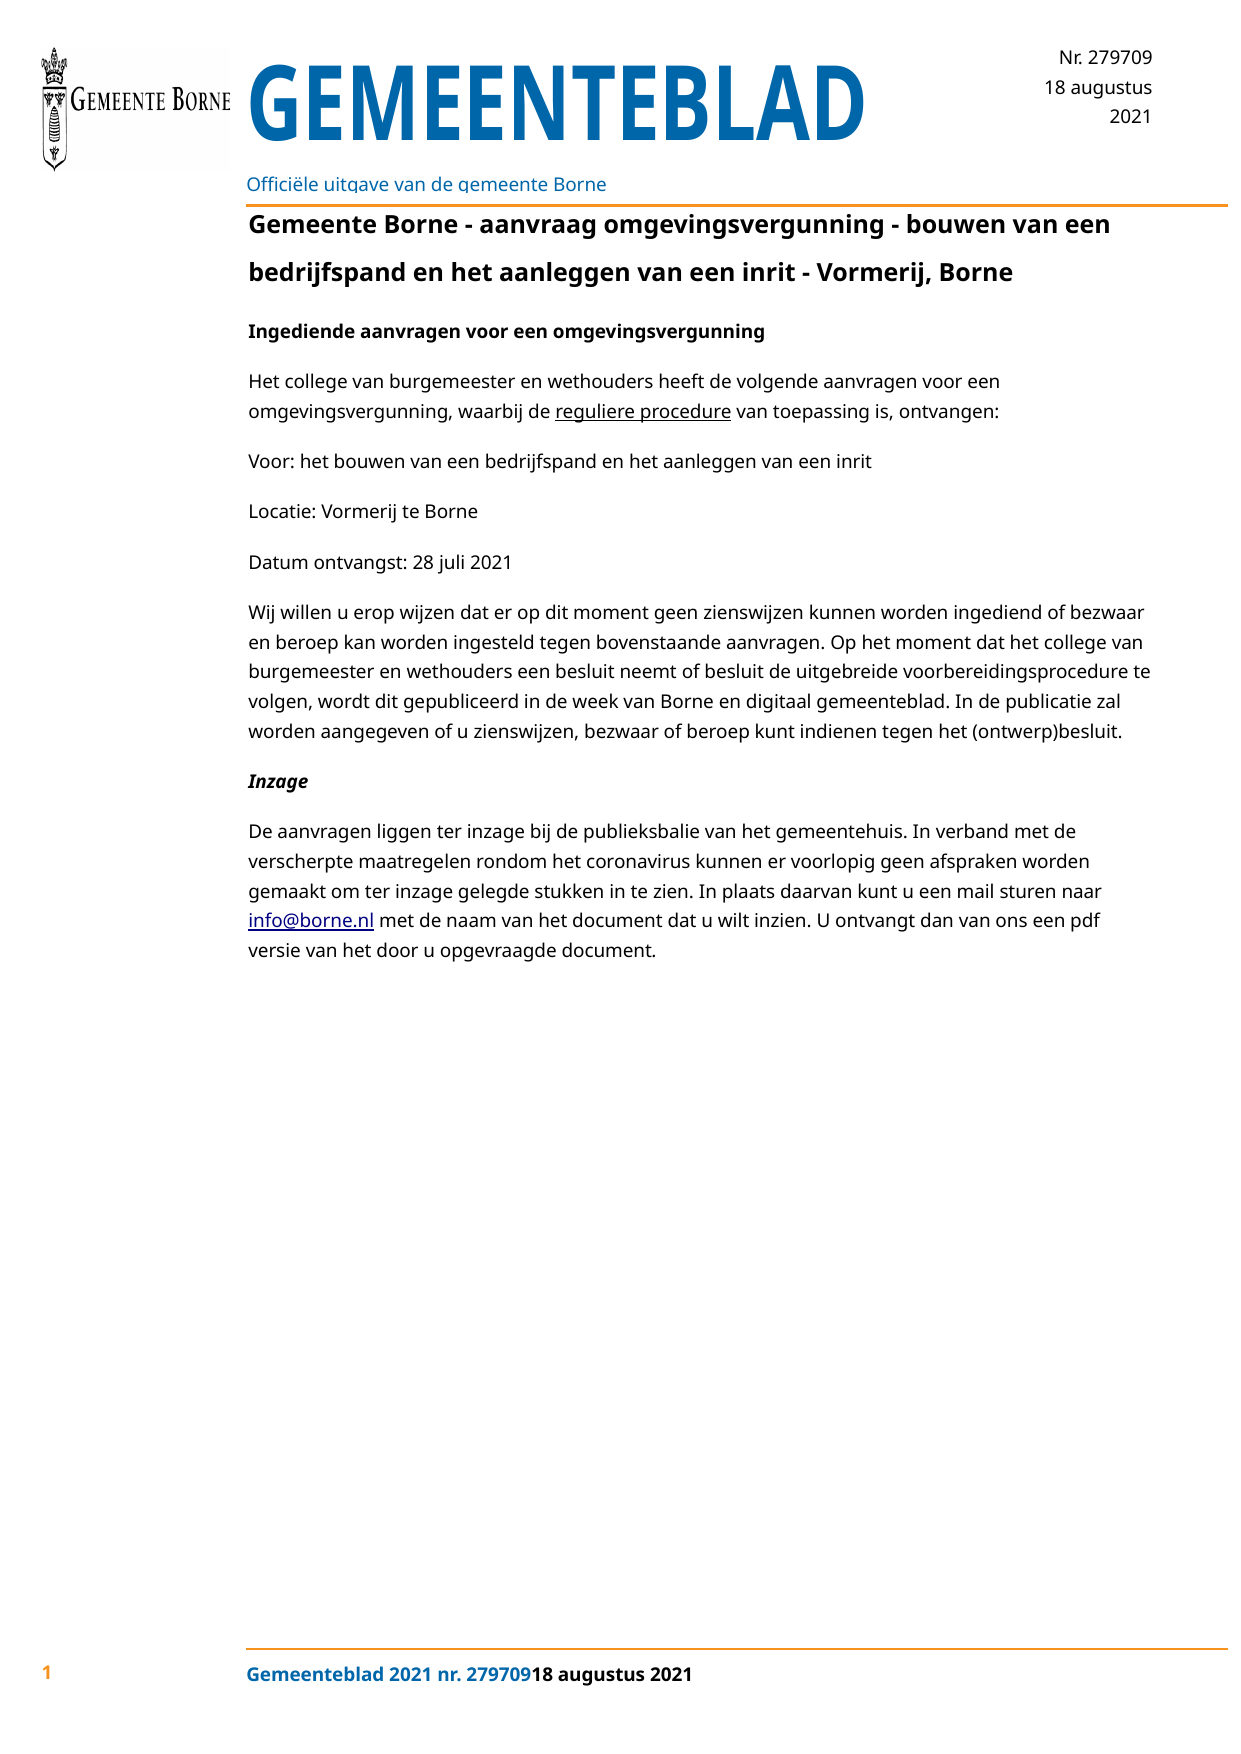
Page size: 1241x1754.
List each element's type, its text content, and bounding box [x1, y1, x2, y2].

text Ingediende aanvragen voor een omgevingsvergunning [248, 318, 1152, 344]
text Het college van burgemeester en wethouders heeft de volgende aanvragen voor een omgevingsvergunning, waarbij de reguliere procedure van toepassing is, ontvangen: [248, 368, 1152, 424]
text Inzage [248, 768, 1152, 794]
text Datum ontvangst: 28 juli 2021 [248, 549, 1152, 575]
picture [41, 47, 231, 172]
text De aanvragen liggen ter inzage bij de publieksbalie van het gemeentehuis. In verband met de verscherpte maatregelen rondom het coronavirus kunnen er voorlopig geen afspraken worden gemaakt om ter inzage gelegde stukken in te zien. In plaats daarvan kunt u een mail sturen naar info@borne.nl met de naam van het document dat u wilt inzien. U ontvangt dan van ons een pdf versie van het door u opgevraagde document. [248, 819, 1152, 963]
text Voor: het bouwen van een bedrijfspand en het aanleggen van een inrit [248, 448, 1152, 474]
text Gemeente Borne - aanvraag omgevingsvergunning - bouwen van een bedrijfspand en het aanleggen van een inrit - Vormerij, Borne [248, 207, 1152, 288]
text Locatie: Vormerij te Borne [248, 499, 1152, 524]
text Wij willen u erop wijzen dat er op dit moment geen zienswijzen kunnen worden ingediend of bezwaar en beroep kan worden ingesteld tegen bovenstaande aanvragen. Op het moment dat het college van burgemeester en wethouders een besluit neemt of besluit de uitgebreide voorbereidingsprocedure te volgen, wordt dit gepubliceerd in de week van Borne en digitaal gemeenteblad. In de publicatie zal worden aangegeven of u zienswijzen, bezwaar of beroep kunt indienen tegen het (ontwerp)besluit. [248, 599, 1152, 744]
